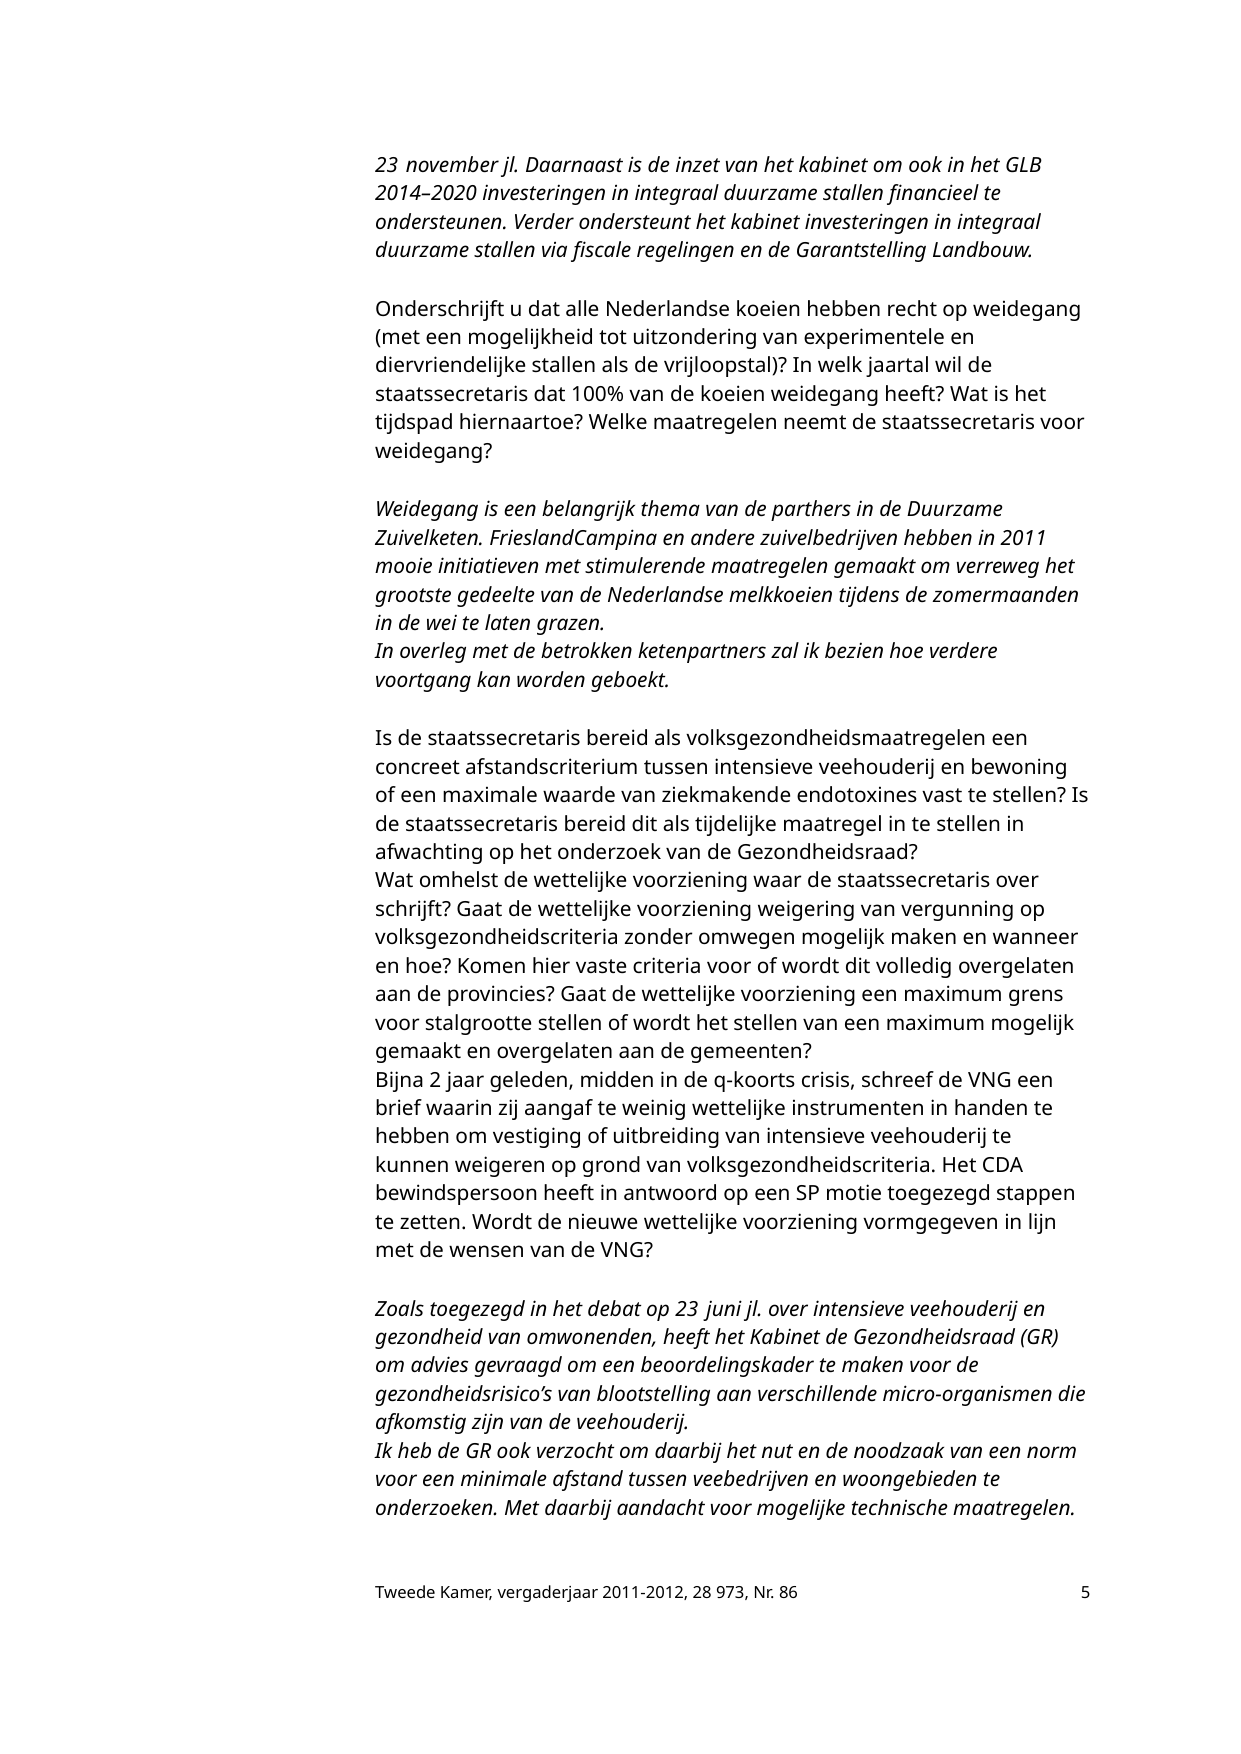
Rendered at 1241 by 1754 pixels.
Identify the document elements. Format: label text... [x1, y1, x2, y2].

text Zoals toegezegd in het debat op 23 juni jl. over intensieve veehouderij en gezondheid van omwonenden, heeft het Kabinet de Gezondheidsraad (GR) om advies gevraagd om een beoordelingskader te maken voor de gezondheidsrisico’s van blootstelling aan verschillende micro-organismen die afkomstig zijn van de veehouderij. [375, 1294, 1090, 1436]
text Bijna 2 jaar geleden, midden in de q-koorts crisis, schreef de VNG een brief waarin zij aangaf te weinig wettelijke instrumenten in handen te hebben om vestiging of uitbreiding van intensieve veehouderij te kunnen weigeren op grond van volksgezondheidscriteria. Het CDA bewindspersoon heeft in antwoord op een SP motie toegezegd stappen te zetten. Wordt de nieuwe wettelijke voorziening vormgegeven in lijn met de wensen van de VNG? [375, 1065, 1090, 1264]
text Weidegang is een belangrijk thema van de parthers in de Duurzame Zuivelketen. FrieslandCampina en andere zuivelbedrijven hebben in 2011 mooie initiatieven met stimulerende maatregelen gemaakt om verreweg het grootste gedeelte van de Nederlandse melkkoeien tijdens de zomermaanden in de wei te laten grazen. [375, 494, 1090, 637]
text Is de staatssecretaris bereid als volksgezondheidsmaatregelen een concreet afstandscriterium tussen intensieve veehouderij en bewoning of een maximale waarde van ziekmakende endotoxines vast te stellen? Is de staatssecretaris bereid dit als tijdelijke maatregel in te stellen in afwachting op het onderzoek van de Gezondheidsraad? [375, 723, 1090, 866]
text Onderschrijft u dat alle Nederlandse koeien hebben recht op weidegang (met een mogelijkheid tot uitzondering van experimentele en diervriendelijke stallen als de vrijloopstal)? In welk jaartal wil de staatssecretaris dat 100% van de koeien weidegang heeft? Wat is het tijdspad hiernaartoe? Welke maatregelen neemt de staatssecretaris voor weidegang? [375, 294, 1090, 464]
text Wat omhelst de wettelijke voorziening waar de staatssecretaris over schrijft? Gaat de wettelijke voorziening weigering van vergunning op volksgezondheidscriteria zonder omwegen mogelijk maken en wanneer en hoe? Komen hier vaste criteria voor of wordt dit volledig overgelaten aan de provincies? Gaat de wettelijke voorziening een maximum grens voor stalgrootte stellen of wordt het stellen van een maximum mogelijk gemaakt en overgelaten aan de gemeenten? [375, 866, 1090, 1065]
text In overleg met de betrokken ketenpartners zal ik bezien hoe verdere voortgang kan worden geboekt. [375, 637, 1090, 693]
text Ik heb de GR ook verzocht om daarbij het nut en de noodzaak van een norm voor een minimale afstand tussen veebedrijven en woongebieden te onderzoeken. Met daarbij aandacht voor mogelijke technische maatregelen. [375, 1436, 1090, 1521]
text 23 november jl. Daarnaast is de inzet van het kabinet om ook in het GLB 2014–2020 investeringen in integraal duurzame stallen financieel te ondersteunen. Verder ondersteunt het kabinet investeringen in integraal duurzame stallen via fiscale regelingen en de Garantstelling Landbouw. [375, 150, 1090, 264]
